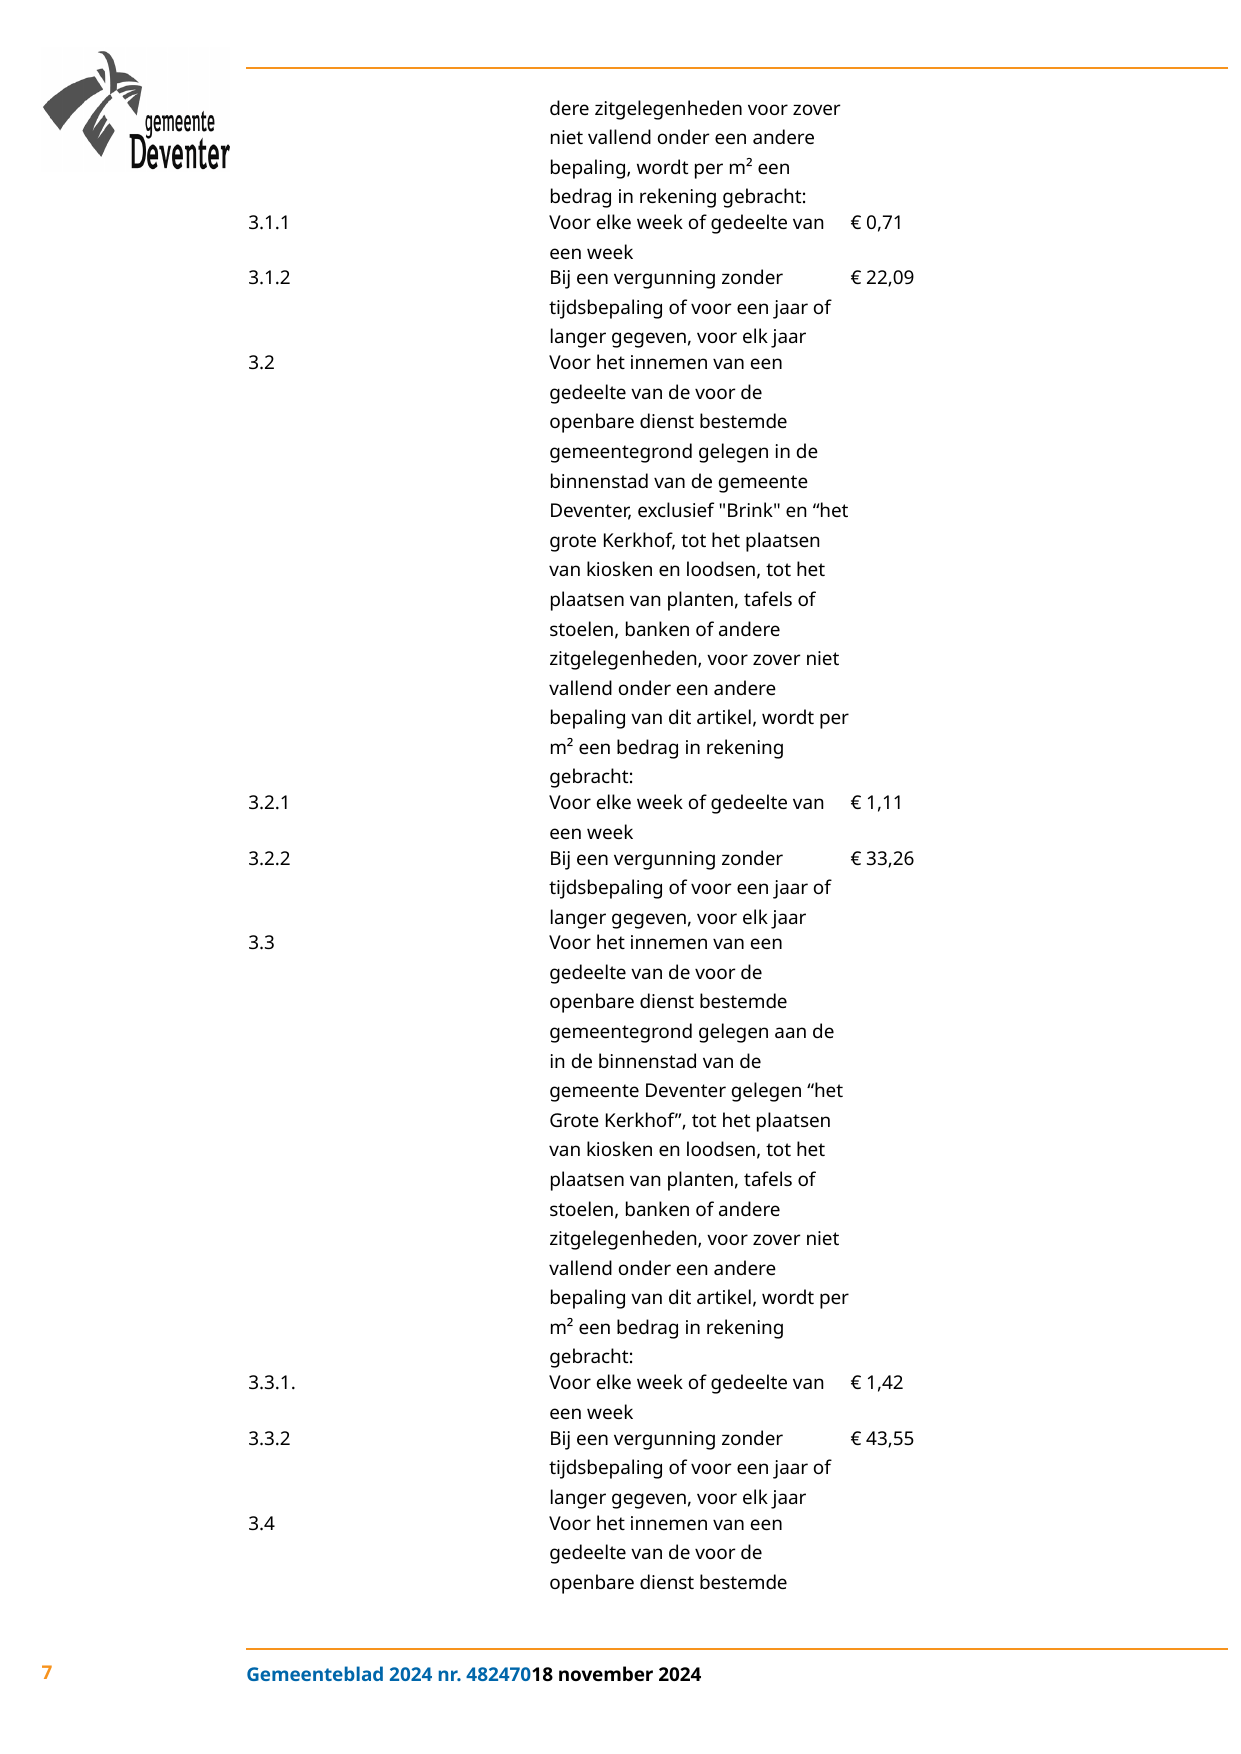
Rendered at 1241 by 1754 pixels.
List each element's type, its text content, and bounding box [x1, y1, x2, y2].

table_header [248, 95, 549, 209]
table_cell [850, 350, 1152, 789]
table_cell 3.2.2 [248, 845, 549, 929]
table_cell 3.1.1 [248, 209, 549, 264]
table_cell Voor het innemen van een gedeelte van de voor de openbare dienst bestemde gemeentegrond gelegen aan de in de binnenstad van de gemeente De­ven­ter gelegen “het Grote Kerkhof”, tot het plaatsen van kiosken en loodsen, tot het plaatsen van planten, tafels of stoe­len, banken of andere zitgelegenhe­den, voor zover niet vallend onder een andere bepaling van dit arti­kel, wordt per m² een bedrag in rekening gebracht: [549, 930, 850, 1369]
table_cell Voor het innemen van een gedeelte van de voor de openbare dienst bestemde gemeentegrond gelegen in de binnenstad van de gemeente Deventer, exclusief "Brink" en “het grote Kerkhof, tot het plaatsen van kiosken en loodsen, tot het plaatsen van planten, tafels of stoe­len, banken of andere zitgelegenhe­den, voor zover niet vallend onder een andere bepaling van dit arti­kel, wordt per m² een bedrag in rekening gebracht: [549, 350, 850, 789]
table_cell 3.2.1 [248, 789, 549, 845]
table_cell Voor het innemen van een gedeelte van de voor de openbare dienst bestemde [549, 1510, 850, 1594]
table_cell Voor elke week of gedeelte van een week [549, 209, 850, 264]
table_header [850, 95, 1152, 209]
table_cell Voor elke week of gedeelte van een week [549, 789, 850, 845]
table_cell € 43,55 [850, 1425, 1152, 1510]
table_cell € 1,42 [850, 1370, 1152, 1425]
table_cell 3.3.2 [248, 1425, 549, 1510]
table_cell Bij een vergunning zonder tijdsbepaling of voor een jaar of langer gegeven, voor elk jaar [549, 845, 850, 929]
table_cell 3.1.2 [248, 265, 549, 349]
table_cell Bij een vergunning zonder tijdsbepaling of voor een jaar of langer gegeven, voor elk jaar [549, 265, 850, 349]
table_cell € 0,71 [850, 209, 1152, 264]
table_cell [850, 930, 1152, 1369]
table_cell € 1,11 [850, 789, 1152, 845]
table_cell Voor elke week of gedeelte van een week [549, 1370, 850, 1425]
table_cell Bij een vergunning zonder tijdsbepaling of voor een jaar of langer gegeven, voor elk jaar [549, 1425, 850, 1510]
table_cell 3.2 [248, 350, 549, 789]
table_cell 3.3 [248, 930, 549, 1369]
picture [41, 47, 231, 172]
table_header dere zitgelegen­heden voor zover niet vallend onder een andere bepaling, wordt per m² een bedrag in rekening gebracht: [549, 95, 850, 209]
table_cell € 22,09 [850, 265, 1152, 349]
table_cell € 33,26 [850, 845, 1152, 929]
table_cell [850, 1510, 1152, 1594]
table_cell 3.3.1. [248, 1370, 549, 1425]
table_cell 3.4 [248, 1510, 549, 1594]
